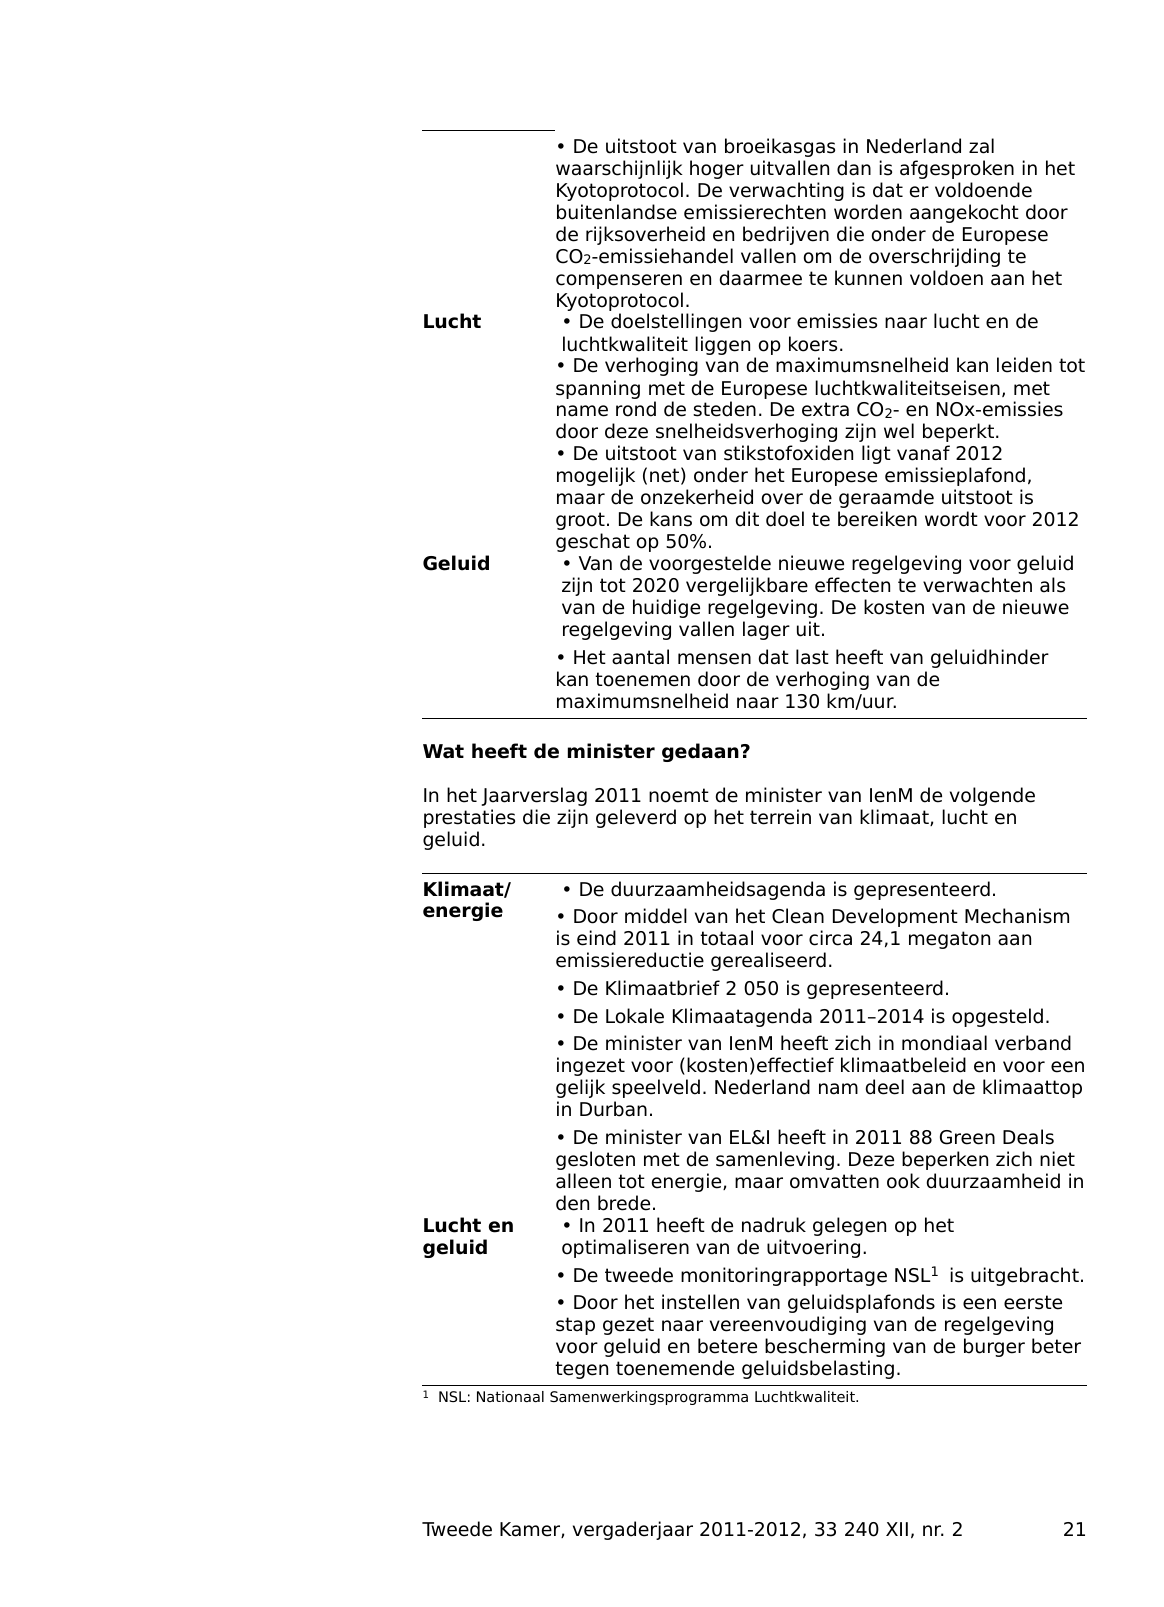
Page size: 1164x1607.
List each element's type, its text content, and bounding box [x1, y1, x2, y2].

table_header Klimaat/energie [422, 874, 555, 1215]
table_cell • De minister van IenM heeft zich in mondiaal verband ingezet voor (kosten)effectief klimaatbeleid en voor een gelijk speelveld. Nederland nam deel aan de klimaattop in Durban. [555, 1028, 1087, 1121]
text In het Jaarverslag 2011 noemt de minister van IenM de volgende prestaties die zijn geleverd op het terrein van klimaat, lucht en geluid. [422, 785, 1087, 851]
table_cell • Door het instellen van geluidsplafonds is een eerste stap gezet naar vereenvoudiging van de regelgeving voor geluid en betere bescherming van de burger beter tegen toenemende geluidsbelasting. [555, 1291, 1087, 1385]
table_cell 1 NSL: Nationaal Samenwerkingsprogramma Luchtkwaliteit. [422, 1386, 1087, 1406]
table_cell • De verhoging van de maximumsnelheid kan leiden tot spanning met de Europese luchtkwaliteitseisen, met name rond de steden. De extra CO2- en NOx-emissies door deze snelheidsverhoging zijn wel beperkt. [555, 355, 1087, 443]
table_cell • Het aantal mensen dat last heeft van geluidhinder kan toenemen door de verhoging van de maximumsnelheid naar 130 km/uur. [555, 646, 1087, 717]
table_header • De duurzaamheidsagenda is gepresenteerd. [555, 874, 1087, 900]
table_cell • De uitstoot van stikstofoxiden ligt vanaf 2012 mogelijk (net) onder het Europese emissieplafond, maar de onzekerheid over de geraamde uitstoot is groot. De kans om dit doel te bereiken wordt voor 2012 geschat op 50%. [555, 443, 1087, 553]
table_header [422, 131, 555, 311]
table_cell Geluid [422, 553, 555, 717]
table_cell • De Lokale Klimaatagenda 2011–2014 is opgesteld. [555, 1000, 1087, 1027]
table_cell • De minister van EL&I heeft in 2011 88 Green Deals gesloten met de samenleving. Deze beperken zich niet alleen tot energie, maar omvatten ook duurzaamheid in den brede. [555, 1121, 1087, 1215]
table_cell Lucht [422, 311, 555, 553]
table_cell • De Klimaatbrief 2 050 is gepresenteerd. [555, 972, 1087, 1000]
table_cell • In 2011 heeft de nadruk gelegen op het optimaliseren van de uitvoering. [555, 1215, 1087, 1263]
table_cell Lucht en geluid [422, 1215, 555, 1385]
table_cell • Van de voorgestelde nieuwe regelgeving voor geluid zijn tot 2020 vergelijkbare effecten te verwachten als van de huidige regelgeving. De kosten van de nieuwe regelgeving vallen lager uit. [555, 553, 1087, 646]
table_cell • Door middel van het Clean Development Mechanism is eind 2011 in totaal voor circa 24,1 megaton aan emissiereductie gerealiseerd. [555, 900, 1087, 972]
table_cell • De uitstoot van broeikasgas in Nederland zal waarschijnlijk hoger uitvallen dan is afgesproken in het Kyotoprotocol. De verwachting is dat er voldoende buitenlandse emissierechten worden aangekocht door de rijksoverheid en bedrijven die onder de Europese CO2-emissiehandel vallen om de overschrijding te compenseren en daarmee te kunnen voldoen aan het Kyotoprotocol. [555, 130, 1087, 311]
table_cell • De doelstellingen voor emissies naar lucht en de luchtkwaliteit liggen op koers. [555, 311, 1087, 355]
table_cell • De tweede monitoringrapportage NSL1 is uitgebracht. [555, 1264, 1087, 1291]
subtitle Wat heeft de minister gedaan? [422, 741, 1087, 763]
